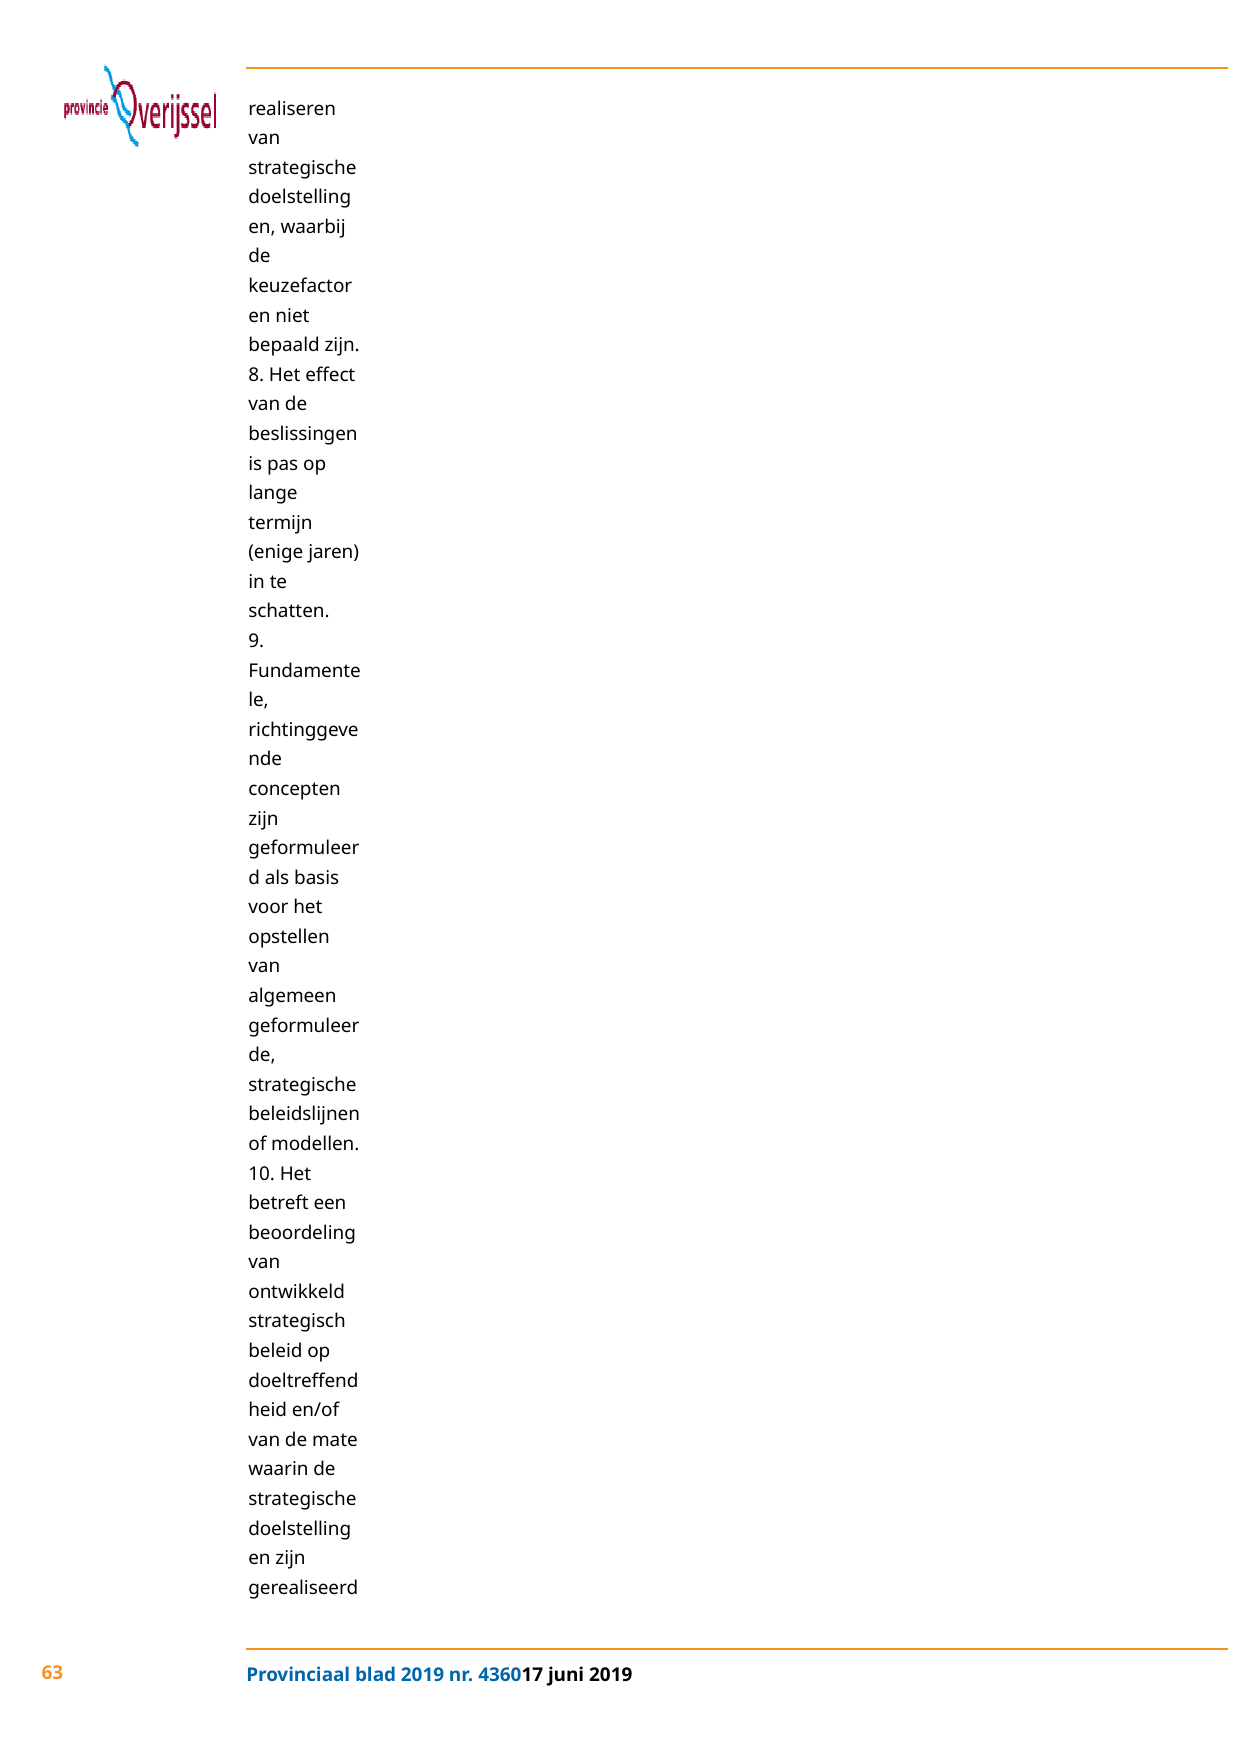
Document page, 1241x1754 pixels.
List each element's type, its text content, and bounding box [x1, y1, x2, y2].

table_cell [474, 95, 587, 1600]
table_cell [926, 95, 1038, 1600]
table_cell [700, 95, 813, 1600]
table_cell [1039, 95, 1152, 1600]
table_cell [813, 95, 926, 1600]
picture [41, 47, 231, 172]
table_cell [361, 95, 474, 1600]
table_cell realiseren van strategische doelstellingen, waarbij de keuzefactoren niet bepaald zijn. 8. Het effect van de beslissingen is pas op lange termijn (enige jaren) in te schatten. 9. Fundamentele, richtinggevende concepten zijn geformuleerd als basis voor het opstellen van algemeen geformuleerde, strategische beleidslijnen of modellen. 10. Het betreft een beoordeling van ontwikkeld strategisch beleid op doeltreffendheid en/of van de mate waarin de strategische doelstellingen zijn gerealiseerd [248, 95, 361, 1600]
table_cell [587, 95, 700, 1600]
